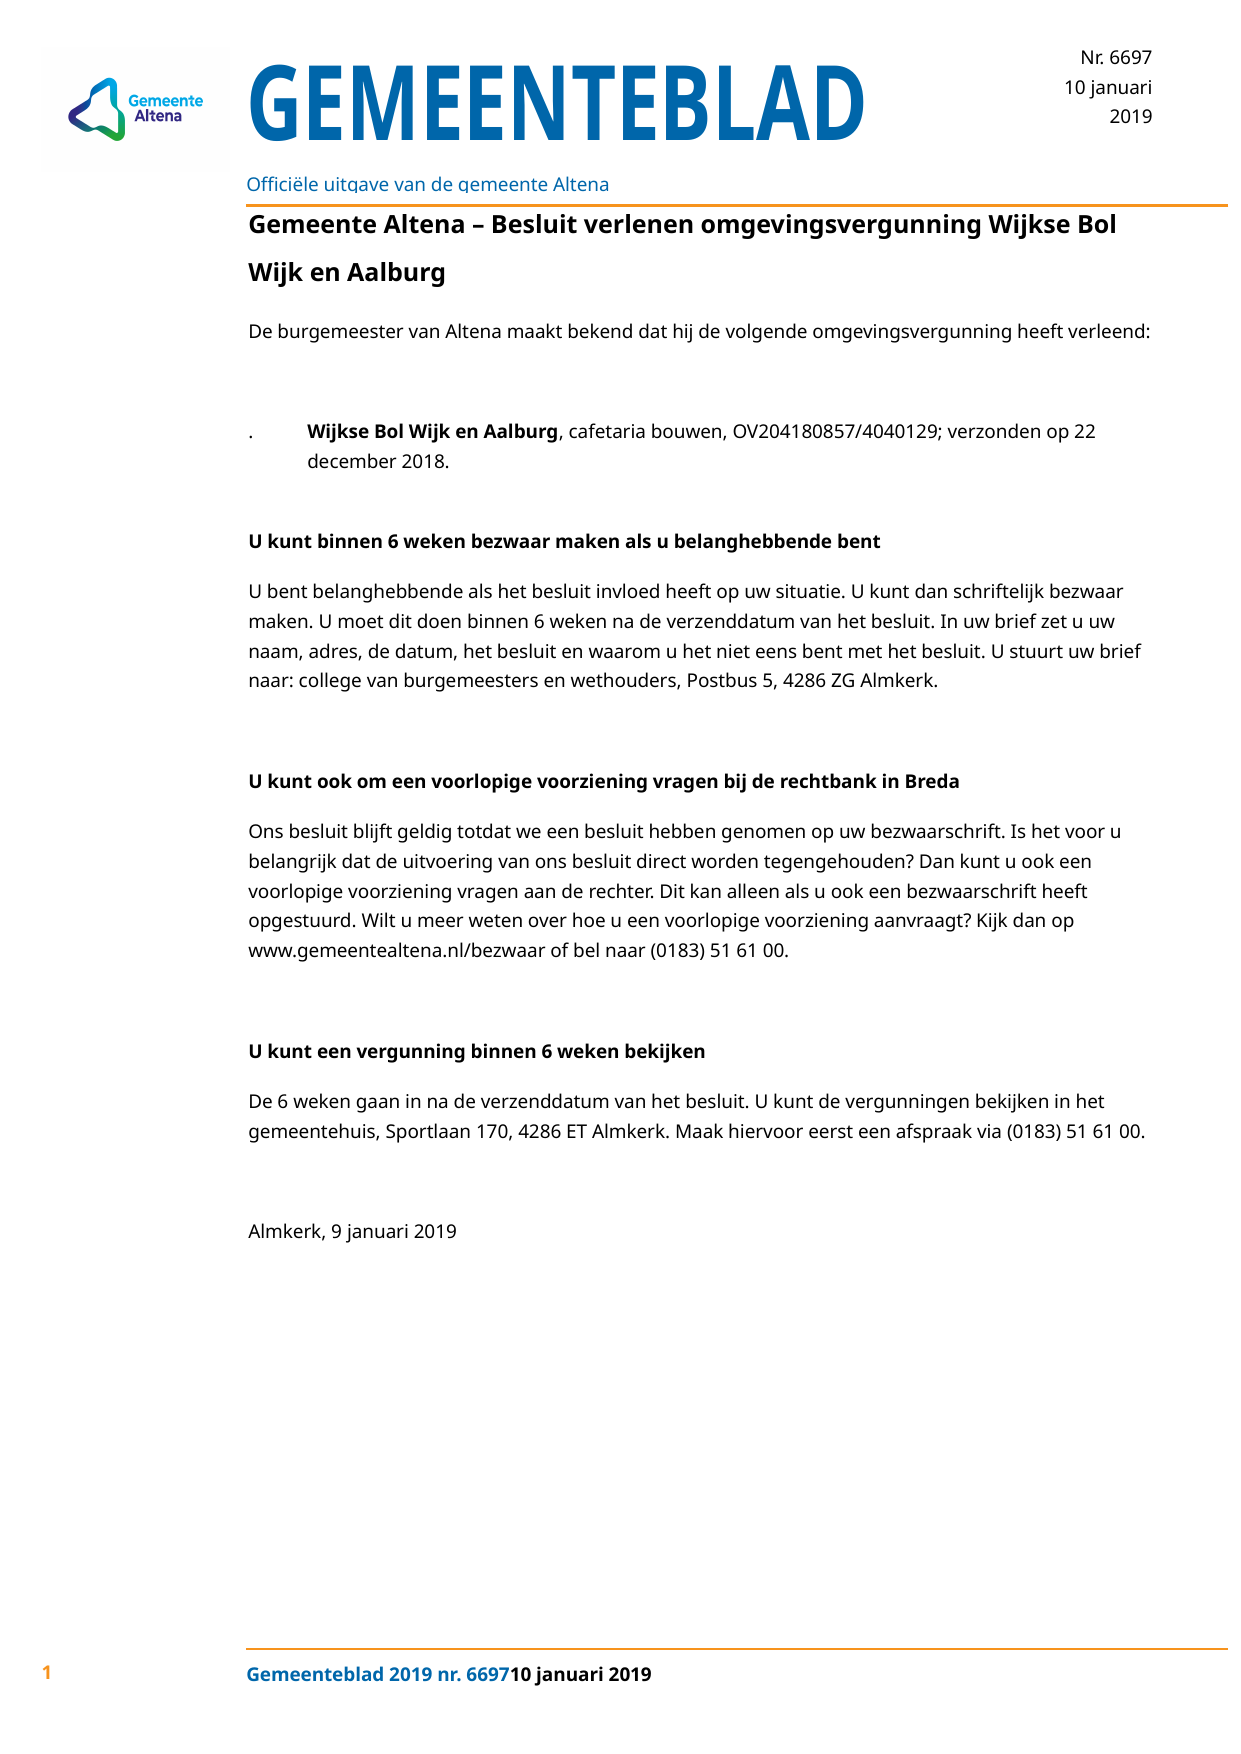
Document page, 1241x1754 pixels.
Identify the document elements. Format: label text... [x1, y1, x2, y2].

list Wijkse Bol Wijk en Aalburg, cafetaria bouwen, OV204180857/4040129; verzonden op 22 december 2018. [248, 419, 1152, 474]
text De 6 weken gaan in na de verzenddatum van het besluit. U kunt de vergunningen bekijken in het gemeentehuis, Sportlaan 170, 4286 ET Almkerk. Maak hiervoor eerst een afspraak via (0183) 51 61 00. [248, 1088, 1152, 1144]
text Almkerk, 9 januari 2019 [248, 1219, 1152, 1244]
text U kunt binnen 6 weken bezwaar maken als u belanghebbende bent [248, 528, 1152, 554]
text U kunt een vergunning binnen 6 weken bekijken [248, 1038, 1152, 1064]
text Ons besluit blijft geldig totdat we een besluit hebben genomen op uw bezwaarschrift. Is het voor u belangrijk dat de uitvoering van ons besluit direct worden tegengehouden? Dan kunt u ook een voorlopige voorziening vragen aan de rechter. Dit kan alleen als u ook een bezwaarschrift heeft opgestuurd. Wilt u meer weten over hoe u een voorlopige voorziening aanvraagt? Kijk dan op www.gemeentealtena.nl/bezwaar of bel naar (0183) 51 61 00. [248, 819, 1152, 963]
picture [41, 47, 231, 172]
text Gemeente Altena – Besluit verlenen omgevingsvergunning Wijkse Bol Wijk en Aalburg [248, 207, 1152, 288]
text De burgemeester van Altena maakt bekend dat hij de volgende omgevingsvergunning heeft verleend: [248, 318, 1152, 344]
text U bent belanghebbende als het besluit invloed heeft op uw situatie. U kunt dan schriftelijk bezwaar maken. U moet dit doen binnen 6 weken na de verzenddatum van het besluit. In uw brief zet u uw naam, adres, de datum, het besluit en waarom u het niet eens bent met het besluit. U stuurt uw brief naar: college van burgemeesters en wethouders, Postbus 5, 4286 ZG Almkerk. [248, 579, 1152, 693]
text U kunt ook om een voorlopige voorziening vragen bij de rechtbank in Breda [248, 768, 1152, 794]
